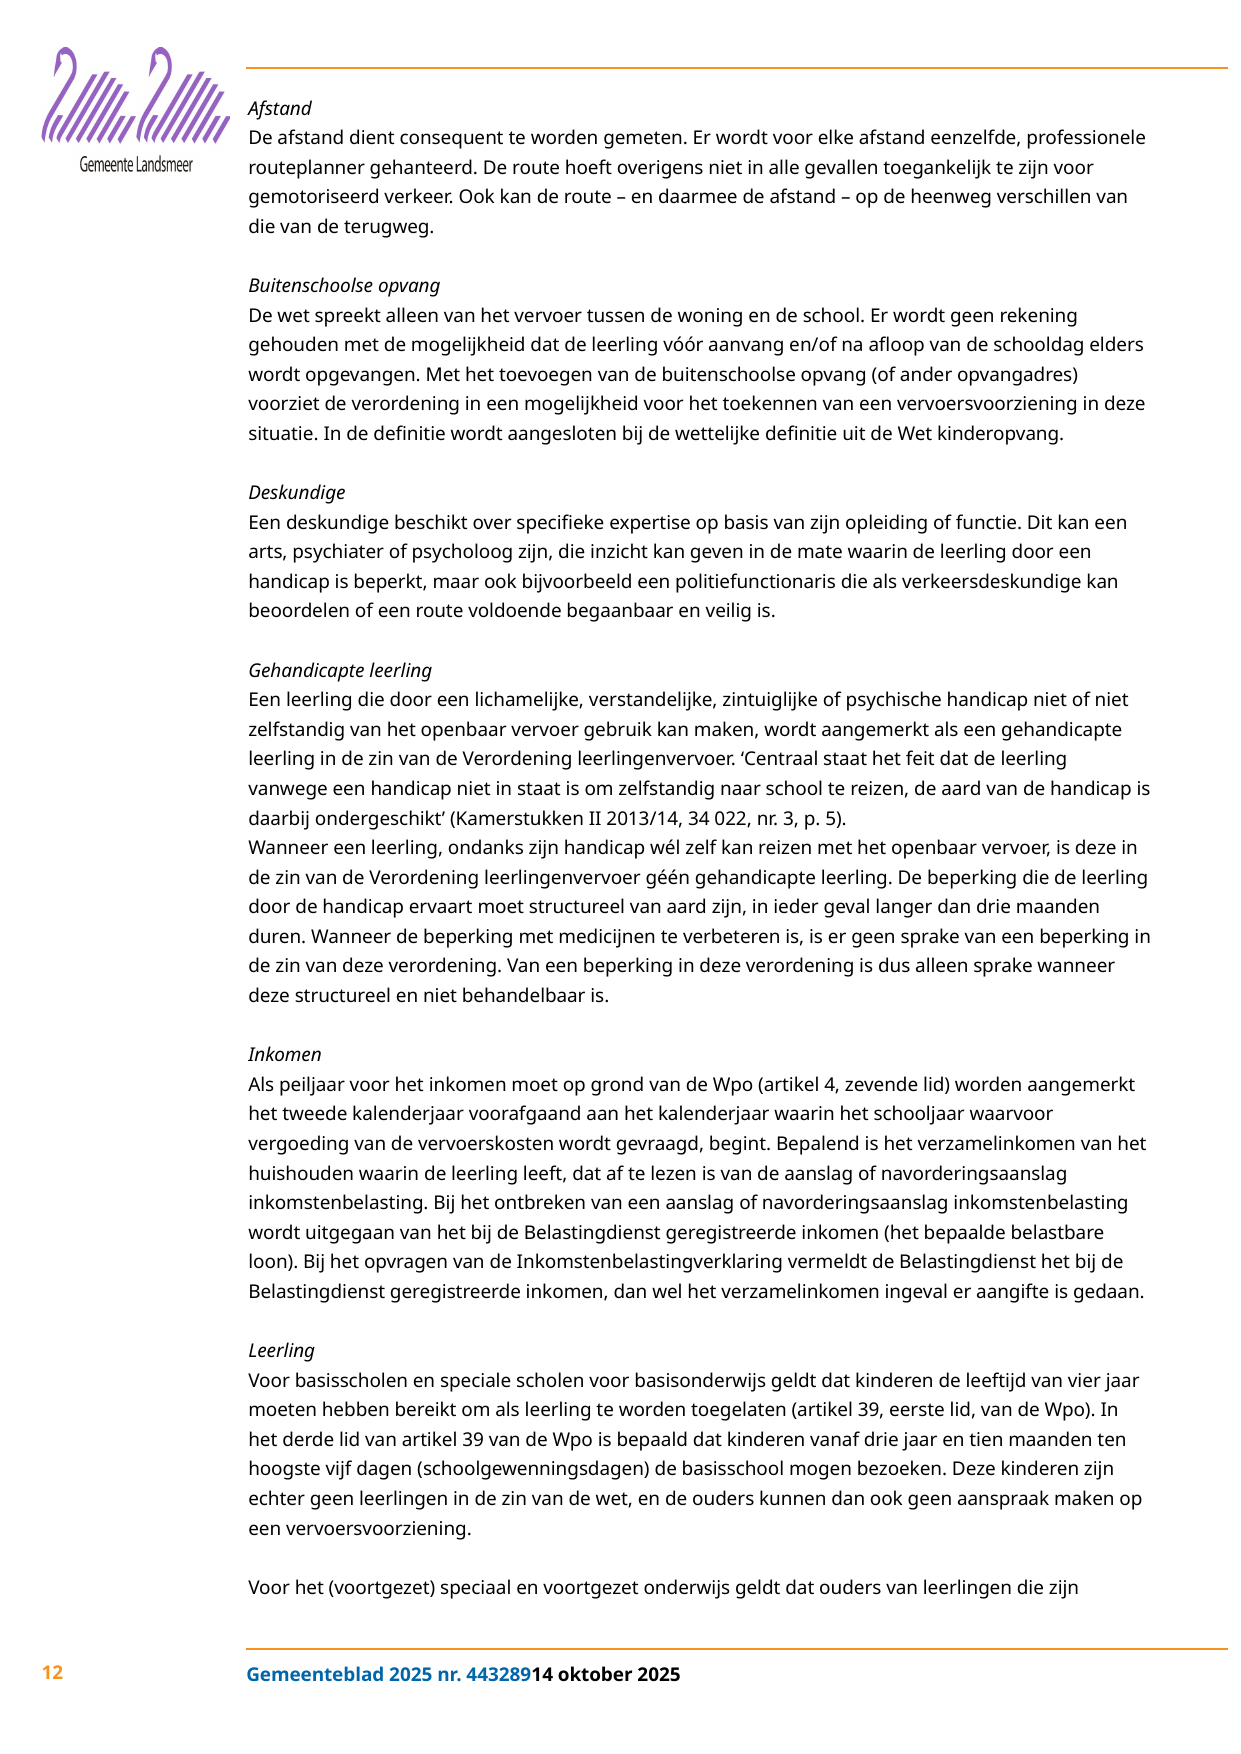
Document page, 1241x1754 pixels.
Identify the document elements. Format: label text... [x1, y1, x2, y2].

text Voor basisscholen en speciale scholen voor basisonderwijs geldt dat kinderen de leeftijd van vier jaar moeten hebben bereikt om als leerling te worden toegelaten (artikel 39, eerste lid, van de Wpo). In het derde lid van artikel 39 van de Wpo is bepaald dat kinderen vanaf drie jaar en tien maanden ten hoogste vijf dagen (schoolgewenningsdagen) de basisschool mogen bezoeken. Deze kinderen zijn echter geen leerlingen in de zin van de wet, en de ouders kunnen dan ook geen aanspraak maken op een vervoersvoorziening. [248, 1367, 1152, 1541]
text De wet spreekt alleen van het vervoer tussen de woning en de school. Er wordt geen rekening gehouden met de mogelijkheid dat de leerling vóór aanvang en/of na afloop van de schooldag elders wordt opgevangen. Met het toevoegen van de buitenschoolse opvang (of ander opvangadres) voorziet de verordening in een mogelijkheid voor het toekennen van een vervoersvoorziening in deze situatie. In de definitie wordt aangesloten bij de wettelijke definitie uit de Wet kinderopvang. [248, 302, 1152, 446]
text Leerling [248, 1337, 1152, 1363]
text Een deskundige beschikt over specifieke expertise op basis van zijn opleiding of functie. Dit kan een arts, psychiater of psycholoog zijn, die inzicht kan geven in de mate waarin de leerling door een handicap is beperkt, maar ook bijvoorbeeld een politiefunctionaris die als verkeersdeskundige kan beoordelen of een route voldoende begaanbaar en veilig is. [248, 509, 1152, 623]
text Wanneer een leerling, ondanks zijn handicap wél zelf kan reizen met het openbaar vervoer, is deze in de zin van de Verordening leerlingenvervoer géén gehandicapte leerling. De beperking die de leerling door de handicap ervaart moet structureel van aard zijn, in ieder geval langer dan drie maanden duren. Wanneer de beperking met medicijnen te verbeteren is, is er geen sprake van een beperking in de zin van deze verordening. Van een beperking in deze verordening is dus alleen sprake wanneer deze structureel en niet behandelbaar is. [248, 834, 1152, 1008]
text De afstand dient consequent te worden gemeten. Er wordt voor elke afstand eenzelfde, professionele routeplanner gehanteerd. De route hoeft overigens niet in alle gevallen toegankelijk te zijn voor gemotoriseerd verkeer. Ook kan de route – en daarmee de afstand – op de heenweg verschillen van die van de terugweg. [248, 124, 1152, 239]
text Deskundige [248, 479, 1152, 505]
text Afstand [248, 95, 1152, 121]
text Voor het (voortgezet) speciaal en voortgezet onderwijs geldt dat ouders van leerlingen die zijn [248, 1574, 1152, 1600]
picture [41, 47, 231, 172]
text Een leerling die door een lichamelijke, verstandelijke, zintuiglijke of psychische handicap niet of niet zelfstandig van het openbaar vervoer gebruik kan maken, wordt aangemerkt als een gehandicapte leerling in de zin van de Verordening leerlingenvervoer. ‘Centraal staat het feit dat de leerling vanwege een handicap niet in staat is om zelfstandig naar school te reizen, de aard van de handicap is daarbij ondergeschikt’ (Kamerstukken II 2013/14, 34 022, nr. 3, p. 5). [248, 686, 1152, 831]
text Inkomen [248, 1041, 1152, 1067]
text Gehandicapte leerling [248, 657, 1152, 683]
text Buitenschoolse opvang [248, 272, 1152, 298]
text Als peiljaar voor het inkomen moet op grond van de Wpo (artikel 4, zevende lid) worden aangemerkt het tweede kalenderjaar voorafgaand aan het kalenderjaar waarin het schooljaar waarvoor vergoeding van de vervoerskosten wordt gevraagd, begint. Bepalend is het verzamelinkomen van het huishouden waarin de leerling leeft, dat af te lezen is van de aanslag of navorderingsaanslag inkomstenbelasting. Bij het ontbreken van een aanslag of navorderingsaanslag inkomstenbelasting wordt uitgegaan van het bij de Belastingdienst geregistreerde inkomen (het bepaalde belastbare loon). Bij het opvragen van de Inkomstenbelastingverklaring vermeldt de Belastingdienst het bij de Belastingdienst geregistreerde inkomen, dan wel het verzamelinkomen ingeval er aangifte is gedaan. [248, 1071, 1152, 1304]
